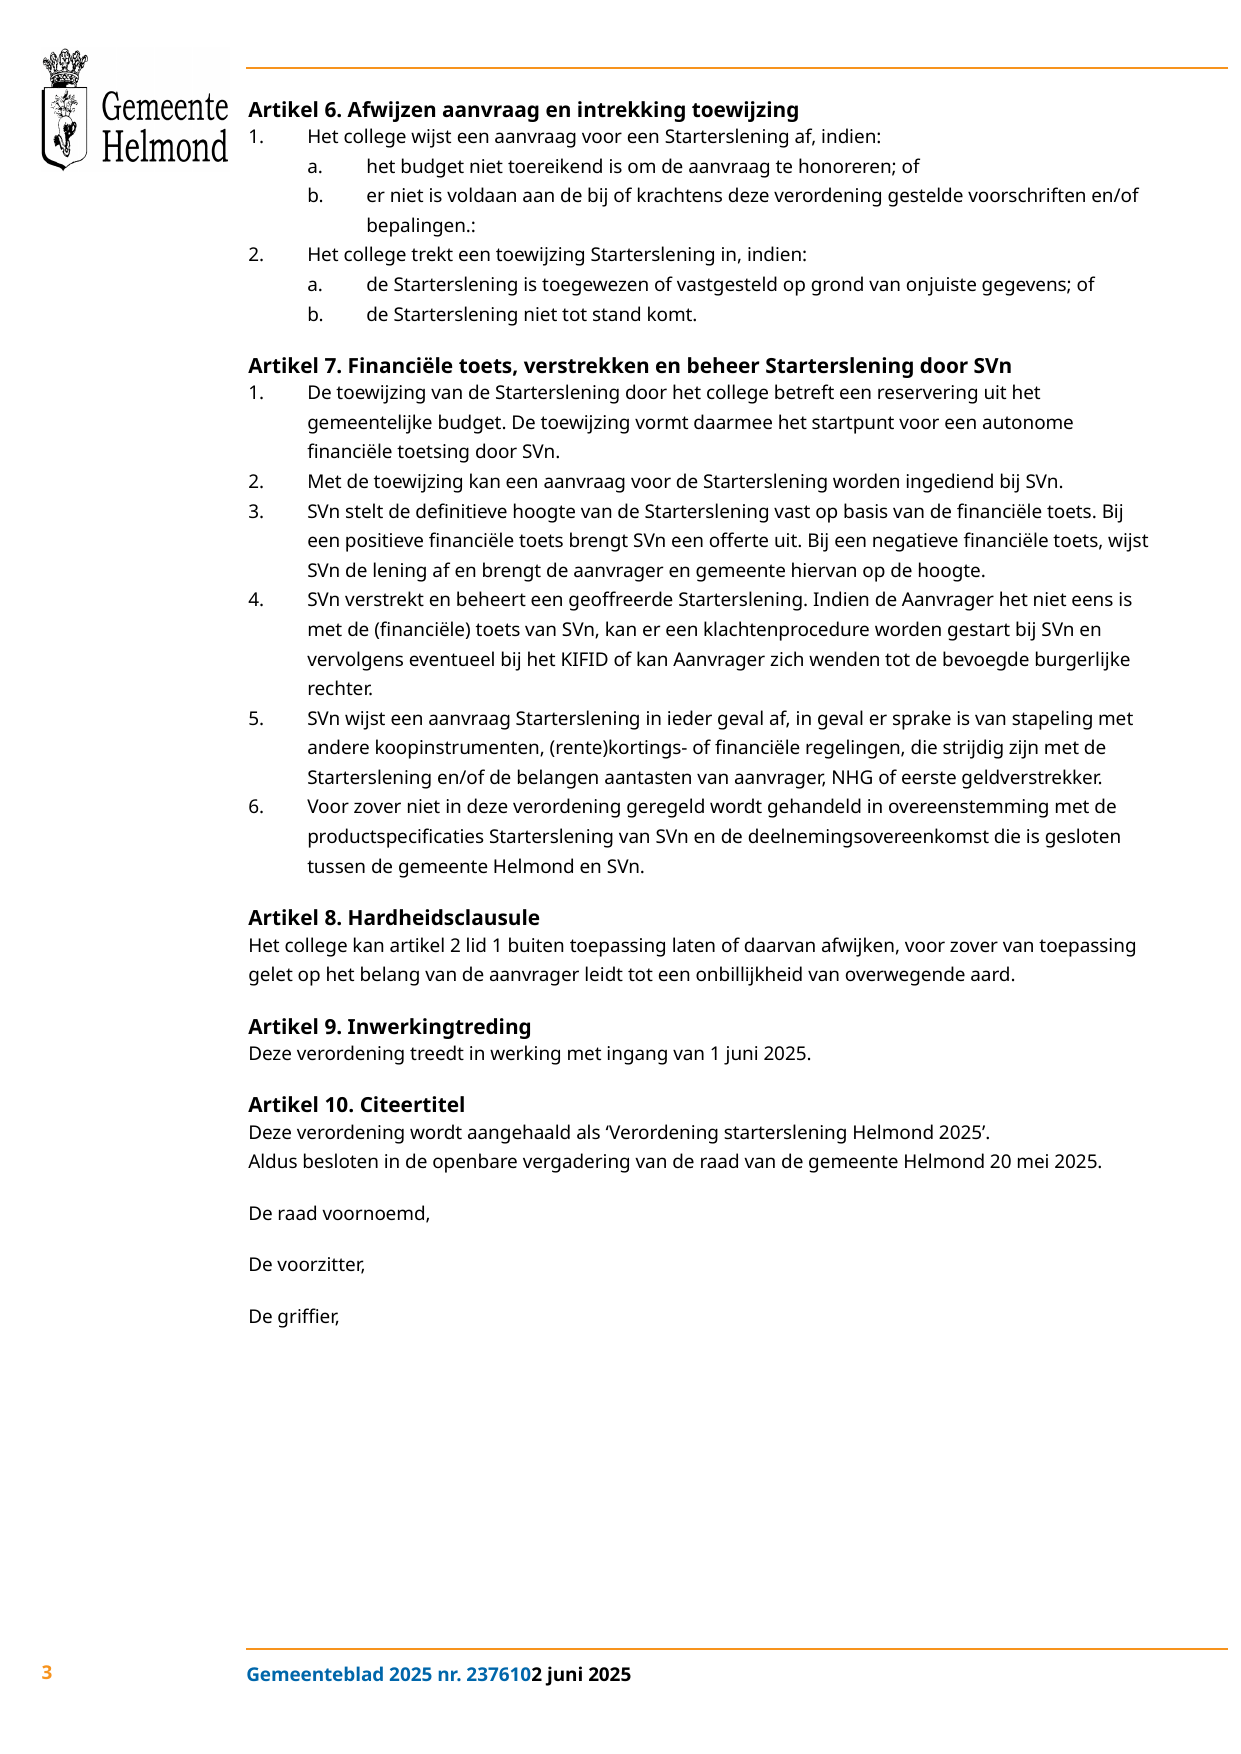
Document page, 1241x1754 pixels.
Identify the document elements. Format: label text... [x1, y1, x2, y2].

list er niet is voldaan aan de bij of krachtens deze verordening gestelde voorschriften en/of bepalingen.: [307, 182, 1152, 238]
list de Starterslening is toegewezen of vastgesteld op grond van onjuiste gegevens; of [307, 271, 1152, 297]
list de Starterslening niet tot stand komt. [307, 301, 1152, 326]
text Artikel 7. Financiële toets, verstrekken en beheer Starterslening door SVn [248, 351, 1152, 379]
list De toewijzing van de Starterslening door het college betreft een reservering uit het gemeentelijke budget. De toewijzing vormt daarmee het startpunt voor een autonome financiële toetsing door SVn. [248, 379, 1152, 464]
list SVn verstrekt en beheert een geoffreerde Starterslening. Indien de Aanvrager het niet eens is met de (financiële) toets van SVn, kan er een klachtenprocedure worden gestart bij SVn en vervolgens eventueel bij het KIFID of kan Aanvrager zich wenden tot de bevoegde burgerlijke rechter. [248, 587, 1152, 701]
text Artikel 10. Citeertitel [248, 1091, 1152, 1119]
text De griffier, [248, 1303, 1152, 1329]
text Deze verordening wordt aangehaald als ‘Verordening starterslening Helmond 2025’. [248, 1119, 1152, 1145]
text Artikel 9. Inwerkingtreding [248, 1012, 1152, 1040]
text Deze verordening treedt in werking met ingang van 1 juni 2025. [248, 1040, 1152, 1066]
list Het college wijst een aanvraag voor een Starterslening af, indien: [248, 123, 1152, 149]
list Voor zover niet in deze verordening geregeld wordt gehandeld in overeenstemming met de productspecificaties Starterslening van SVn en de deelnemingsovereenkomst die is gesloten tussen de gemeente Helmond en SVn. [248, 794, 1152, 879]
text Artikel 8. Hardheidsclausule [248, 903, 1152, 932]
list Het college trekt een toewijzing Starterslening in, indien: [248, 242, 1152, 267]
list het budget niet toereikend is om de aanvraag te honoreren; of [307, 153, 1152, 178]
list SVn wijst een aanvraag Starterslening in ieder geval af, in geval er sprake is van stapeling met andere koopinstrumenten, (rente)kortings- of financiële regelingen, die strijdig zijn met de Starterslening en/of de belangen aantasten van aanvrager, NHG of eerste geldverstrekker. [248, 705, 1152, 790]
text Artikel 6. Afwijzen aanvraag en intrekking toewijzing [248, 95, 1152, 123]
text Het college kan artikel 2 lid 1 buiten toepassing laten of daarvan afwijken, voor zover van toepassing gelet op het belang van de aanvrager leidt tot een onbillijkheid van overwegende aard. [248, 932, 1152, 987]
picture [41, 47, 231, 172]
list Met de toewijzing kan een aanvraag voor de Starterslening worden ingediend bij SVn. [248, 468, 1152, 494]
text De raad voornoemd, [248, 1200, 1152, 1226]
text Aldus besloten in de openbare vergadering van de raad van de gemeente Helmond 20 mei 2025. [248, 1149, 1152, 1174]
list SVn stelt de definitieve hoogte van de Starterslening vast op basis van de financiële toets. Bij een positieve financiële toets brengt SVn een offerte uit. Bij een negatieve financiële toets, wijst SVn de lening af en brengt de aanvrager en gemeente hiervan op de hoogte. [248, 498, 1152, 583]
text De voorzitter, [248, 1252, 1152, 1277]
